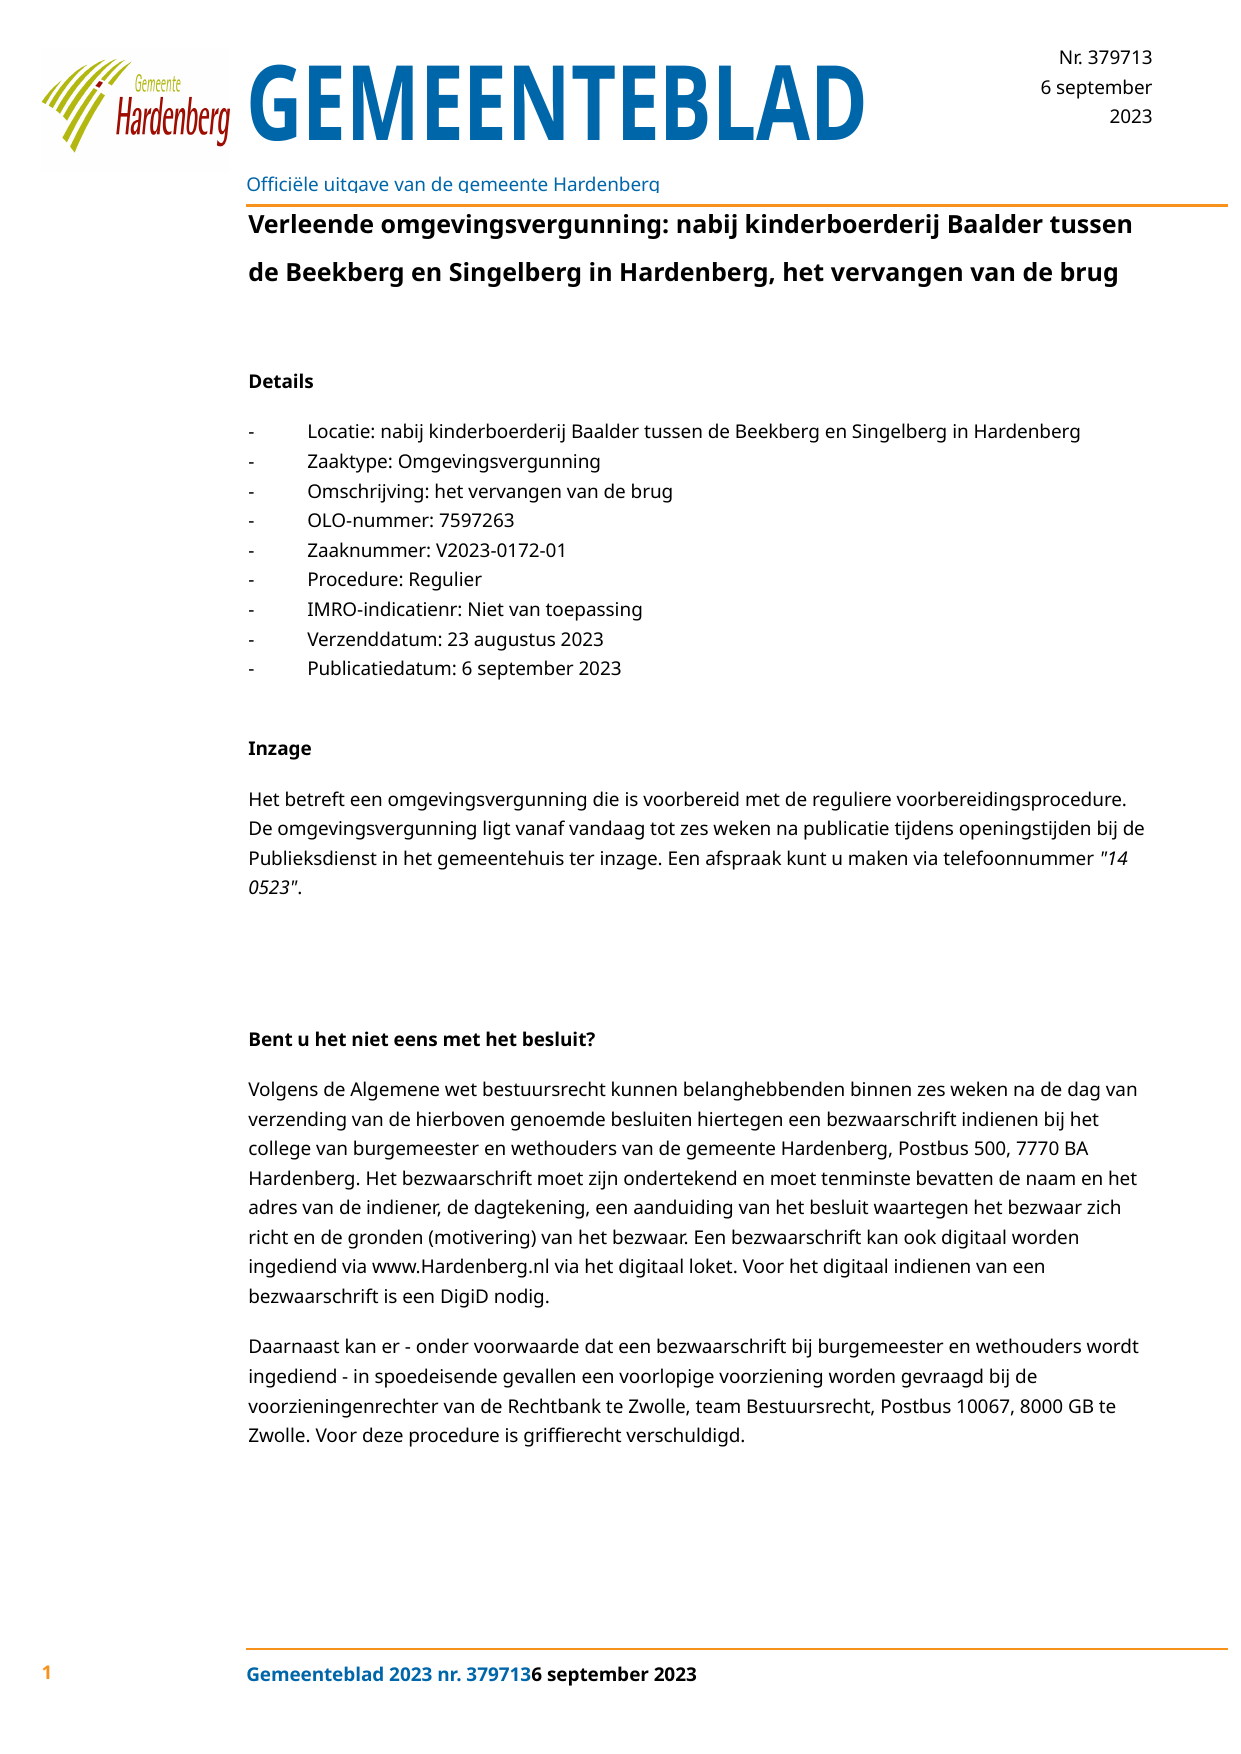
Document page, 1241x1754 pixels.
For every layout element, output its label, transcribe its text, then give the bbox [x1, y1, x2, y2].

text Het betreft een omgevingsvergunning die is voorbereid met de reguliere voorbereidingsprocedure. De omgevingsvergunning ligt vanaf vandaag tot zes weken na publicatie tijdens openingstijden bij de Publieksdienst in het gemeentehuis ter inzage. Een afspraak kunt u maken via telefoonnummer "14 0523". [248, 786, 1152, 900]
list Procedure: Regulier [248, 567, 1152, 592]
list IMRO-indicatienr: Niet van toepassing [248, 596, 1152, 622]
list Zaaknummer: V2023-0172-01 [248, 537, 1152, 563]
text Verleende omgevingsvergunning: nabij kinderboerderij Baalder tussen de Beekberg en Singelberg in Hardenberg, het vervangen van de brug [248, 207, 1152, 288]
text Details [248, 368, 1152, 394]
text Daarnaast kan er - onder voorwaarde dat een bezwaarschrift bij burgemeester en wethouders wordt ingediend - in spoedeisende gevallen een voorlopige voorziening worden gevraagd bij de voorzieningenrechter van de Rechtbank te Zwolle, team Bestuursrecht, Postbus 10067, 8000 GB te Zwolle. Voor deze procedure is griffierecht verschuldigd. [248, 1334, 1152, 1448]
text Inzage [248, 735, 1152, 761]
list OLO-nummer: 7597263 [248, 507, 1152, 533]
list Publicatiedatum: 6 september 2023 [248, 655, 1152, 681]
text Bent u het niet eens met het besluit? [248, 1026, 1152, 1052]
picture [41, 47, 231, 172]
list Verzenddatum: 23 augustus 2023 [248, 626, 1152, 652]
list Locatie: nabij kinderboerderij Baalder tussen de Beekberg en Singelberg in Hardenberg [248, 419, 1152, 444]
list Omschrijving: het vervangen van de brug [248, 478, 1152, 504]
list Zaaktype: Omgevingsvergunning [248, 448, 1152, 474]
text Volgens de Algemene wet bestuursrecht kunnen belanghebbenden binnen zes weken na de dag van verzending van de hierboven genoemde besluiten hiertegen een bezwaarschrift indienen bij het college van burgemeester en wethouders van de gemeente Hardenberg, Postbus 500, 7770 BA Hardenberg. Het bezwaarschrift moet zijn ondertekend en moet tenminste bevatten de naam en het adres van de indiener, de dagtekening, een aanduiding van het besluit waartegen het bezwaar zich richt en de gronden (motivering) van het bezwaar. Een bezwaarschrift kan ook digitaal worden ingediend via www.Hardenberg.nl via het digitaal loket. Voor het digitaal indienen van een bezwaarschrift is een DigiD nodig. [248, 1076, 1152, 1309]
